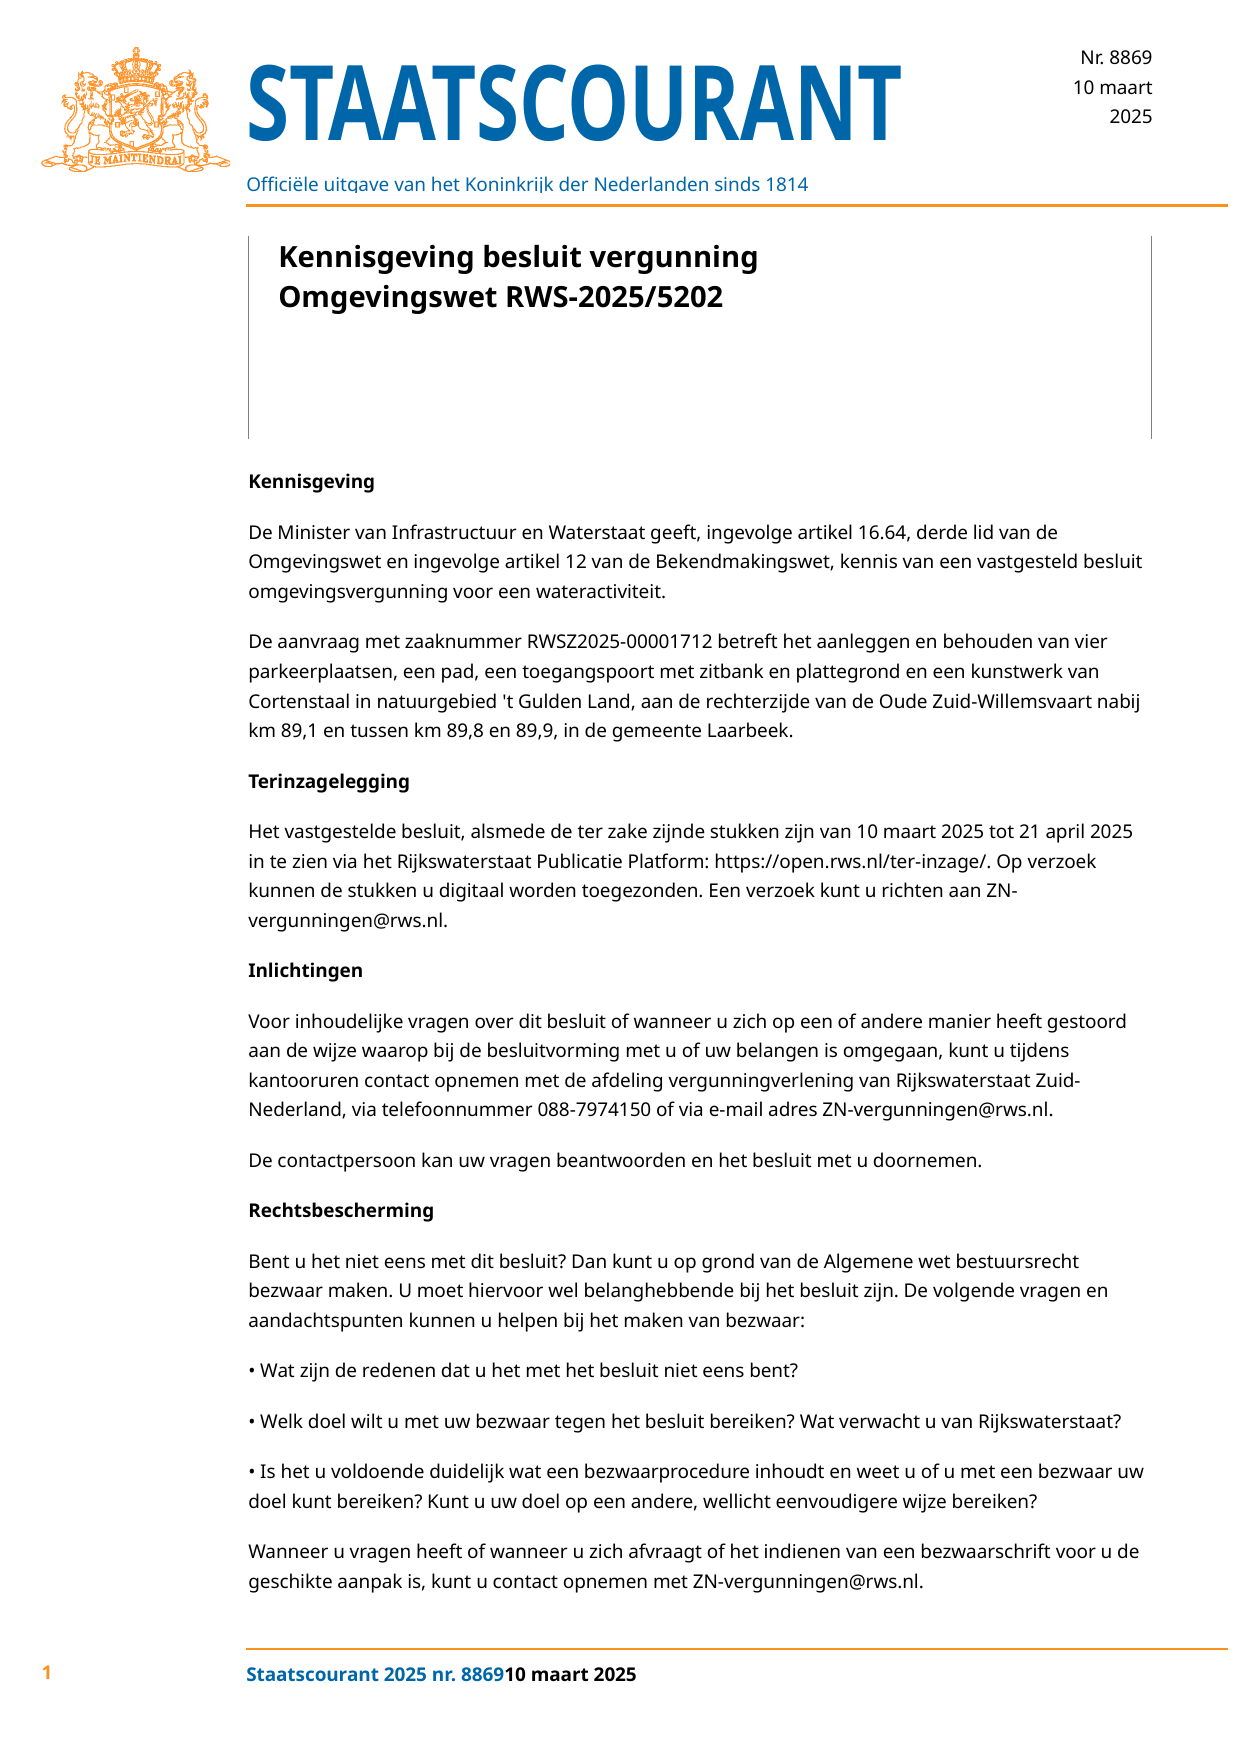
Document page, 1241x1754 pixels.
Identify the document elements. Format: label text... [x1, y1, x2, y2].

text De contactpersoon kan uw vragen beantwoorden en het besluit met u doornemen. [248, 1147, 1152, 1173]
table_header Kennisgeving besluit vergunning Omgevingswet RWS-2025/5202 [249, 236, 850, 439]
text De aanvraag met zaaknummer RWSZ2025-00001712 betreft het aanleggen en behouden van vier parkeerplaatsen, een pad, een toegangspoort met zitbank en plattegrond en een kunstwerk van Cortenstaal in natuurgebied 't Gulden Land, aan de rechterzijde van de Oude Zuid-Willemsvaart nabij km 89,1 en tussen km 89,8 en 89,9, in de gemeente Laarbeek. [248, 629, 1152, 743]
table_header [850, 236, 912, 413]
table_header [1090, 236, 1151, 413]
text Rechtsbescherming [248, 1197, 1152, 1223]
text • Wat zijn de redenen dat u het met het besluit niet eens bent? [248, 1357, 1152, 1383]
picture [41, 47, 231, 172]
text Terinzagelegging [248, 768, 1152, 793]
picture [912, 236, 1090, 414]
text Voor inhoudelijke vragen over dit besluit of wanneer u zich op een of andere manier heeft gestoord aan de wijze waarop bij de besluitvorming met u of uw belangen is omgegaan, kunt u tijdens kantooruren contact opnemen met de afdeling vergunningverlening van Rijkswaterstaat Zuid-Nederland, via telefoonnummer 088-7974150 of via e-mail adres ZN-vergunningen@rws.nl. [248, 1008, 1152, 1122]
text Wanneer u vragen heeft of wanneer u zich afvraagt of het indienen van een bezwaarschrift voor u de geschikte aanpak is, kunt u contact opnemen met ZN-vergunningen@rws.nl. [248, 1538, 1152, 1593]
text Kennisgeving [248, 469, 1152, 494]
text Bent u het niet eens met dit besluit? Dan kunt u op grond van de Algemene wet bestuursrecht bezwaar maken. U moet hiervoor wel belanghebbende bij het besluit zijn. De volgende vragen en aandachtspunten kunnen u helpen bij het maken van bezwaar: [248, 1248, 1152, 1333]
text • Is het u voldoende duidelijk wat een bezwaarprocedure inhoudt en weet u of u met een bezwaar uw doel kunt bereiken? Kunt u uw doel op een andere, wellicht eenvoudigere wijze bereiken? [248, 1458, 1152, 1513]
text • Welk doel wilt u met uw bezwaar tegen het besluit bereiken? Wat verwacht u van Rijkswaterstaat? [248, 1408, 1152, 1433]
text Inlichtingen [248, 957, 1152, 983]
table_header [850, 414, 1151, 439]
text Het vastgestelde besluit, alsmede de ter zake zijnde stukken zijn van 10 maart 2025 tot 21 april 2025 in te zien via het Rijkswaterstaat Publicatie Platform: https://open.rws.nl/ter-inzage/. Op verzoek kunnen de stukken u digitaal worden toegezonden. Een verzoek kunt u richten aan ZN-vergunningen@rws.nl. [248, 818, 1152, 933]
text De Minister van Infrastructuur en Waterstaat geeft, ingevolge artikel 16.64, derde lid van de Omgevingswet en ingevolge artikel 12 van de Bekendmakingswet, kennis van een vastgesteld besluit omgevingsvergunning voor een wateractiviteit. [248, 519, 1152, 604]
